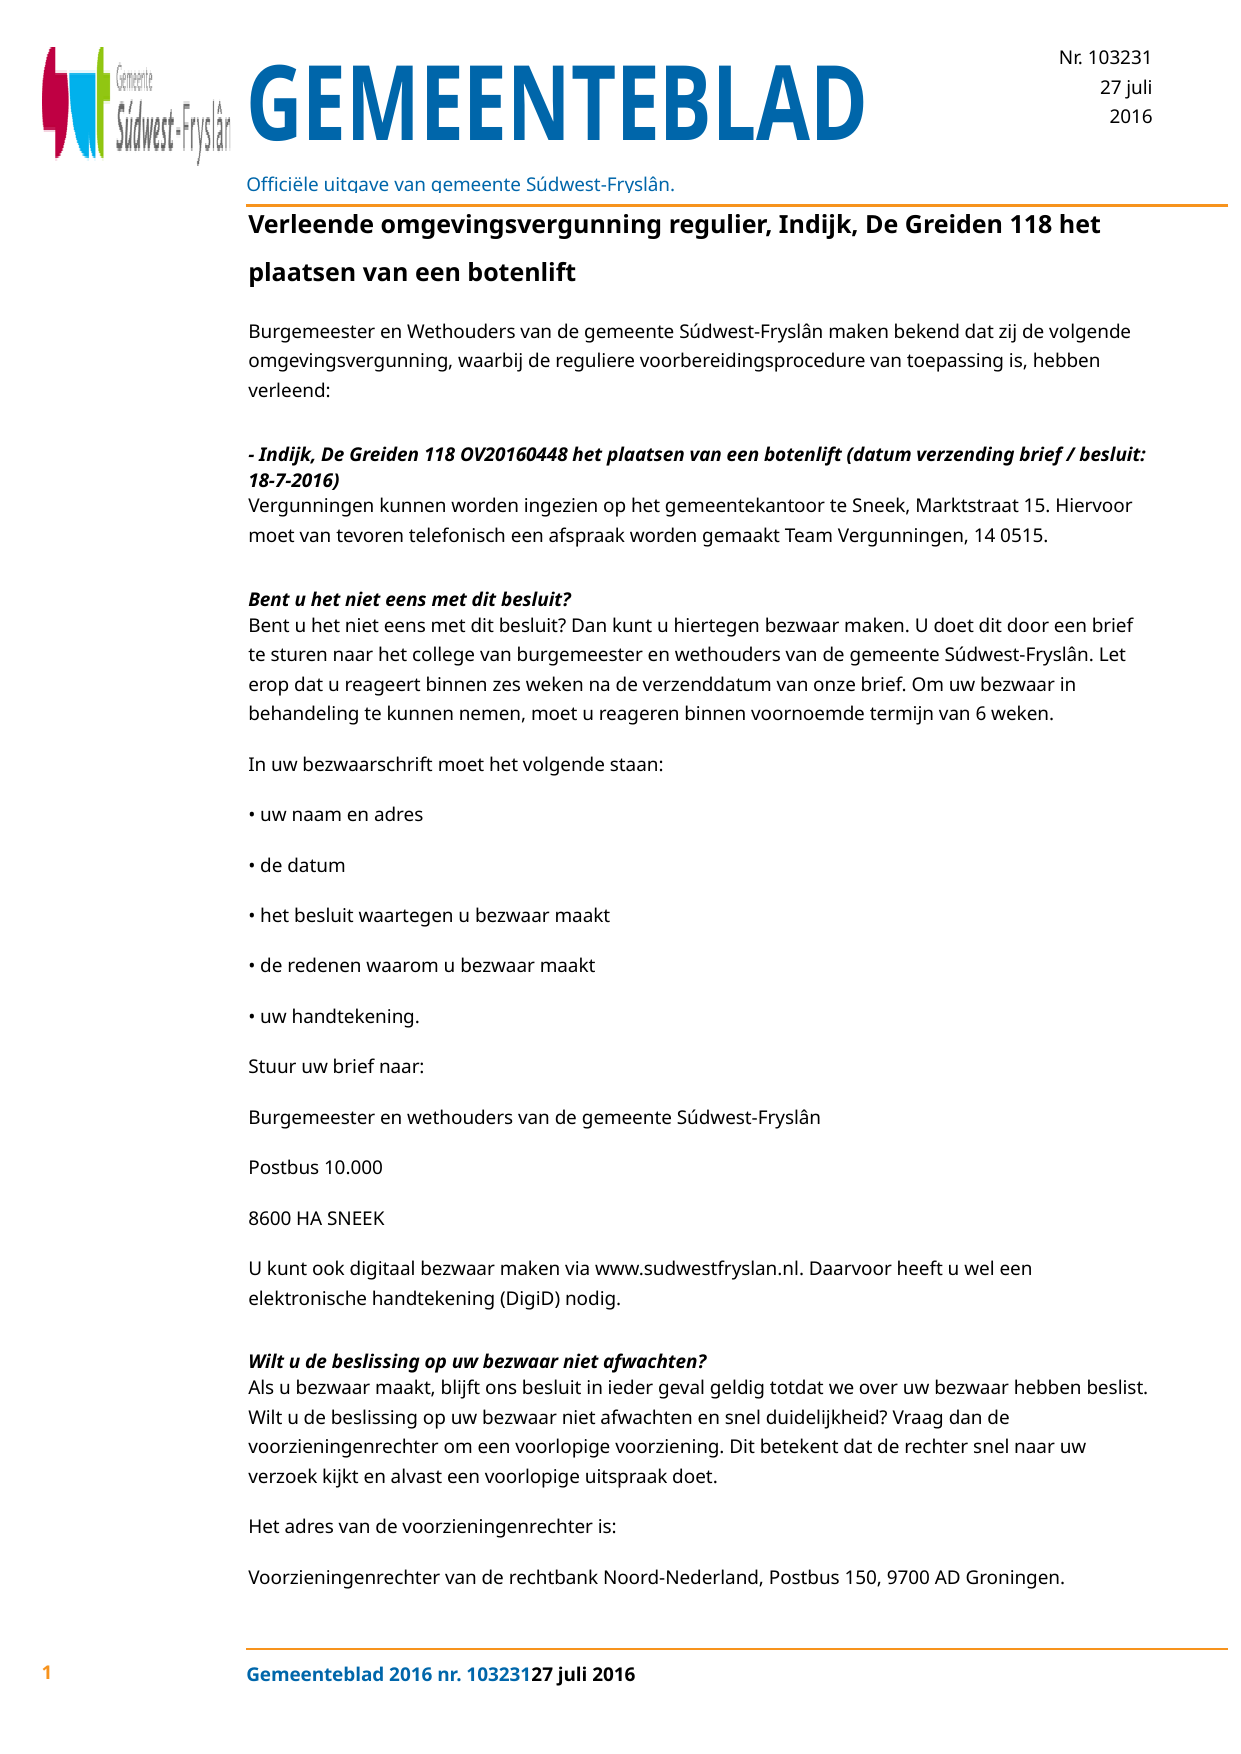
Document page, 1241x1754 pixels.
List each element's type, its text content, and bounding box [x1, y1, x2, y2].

text Stuur uw brief naar: [248, 1053, 1152, 1079]
text Als u bezwaar maakt, blijft ons besluit in ieder geval geldig totdat we over uw bezwaar hebben beslist. Wilt u de beslissing op uw bezwaar niet afwachten en snel duidelijkheid? Vraag dan de voorzieningenrechter om een voorlopige voorziening. Dit betekent dat de rechter snel naar uw verzoek kijkt en alvast een voorlopige uitspraak doet. [248, 1374, 1152, 1489]
text Burgemeester en wethouders van de gemeente Súdwest-Fryslân [248, 1104, 1152, 1129]
text Wilt u de beslissing op uw bezwaar niet afwachten? [248, 1349, 1152, 1374]
text - Indijk, De Greiden 118 OV20160448 het plaatsen van een botenlift (datum verzending brief / besluit: 18-7-2016) [248, 441, 1152, 492]
text • uw handtekening. [248, 1003, 1152, 1029]
text Voorzieningenrechter van de rechtbank Noord-Nederland, Postbus 150, 9700 AD Groningen. [248, 1564, 1152, 1590]
text • de redenen waarom u bezwaar maakt [248, 953, 1152, 978]
text Bent u het niet eens met dit besluit? Dan kunt u hiertegen bezwaar maken. U doet dit door een brief te sturen naar het college van burgemeester en wethouders van de gemeente Súdwest-Fryslân. Let erop dat u reageert binnen zes weken na de verzenddatum van onze brief. Om uw bezwaar in behandeling te kunnen nemen, moet u reageren binnen voornoemde termijn van 6 weken. [248, 612, 1152, 726]
text Postbus 10.000 [248, 1154, 1152, 1180]
text • de datum [248, 852, 1152, 877]
text Vergunningen kunnen worden ingezien op het gemeentekantoor te Sneek, Marktstraat 15. Hiervoor moet van tevoren telefonisch een afspraak worden gemaakt Team Vergunningen, 14 0515. [248, 492, 1152, 548]
text Burgemeester en Wethouders van de gemeente Súdwest-Fryslân maken bekend dat zij de volgende omgevingsvergunning, waarbij de reguliere voorbereidingsprocedure van toepassing is, hebben verleend: [248, 318, 1152, 403]
text U kunt ook digitaal bezwaar maken via www.sudwestfryslan.nl. Daarvoor heeft u wel een elektronische handtekening (DigiD) nodig. [248, 1255, 1152, 1310]
picture [41, 47, 231, 172]
text • uw naam en adres [248, 801, 1152, 827]
text 8600 HA SNEEK [248, 1205, 1152, 1230]
text Bent u het niet eens met dit besluit? [248, 586, 1152, 612]
text • het besluit waartegen u bezwaar maakt [248, 902, 1152, 928]
text Verleende omgevingsvergunning regulier, Indijk, De Greiden 118 het plaatsen van een botenlift [248, 207, 1152, 288]
text Het adres van de voorzieningenrechter is: [248, 1513, 1152, 1539]
text In uw bezwaarschrift moet het volgende staan: [248, 751, 1152, 777]
